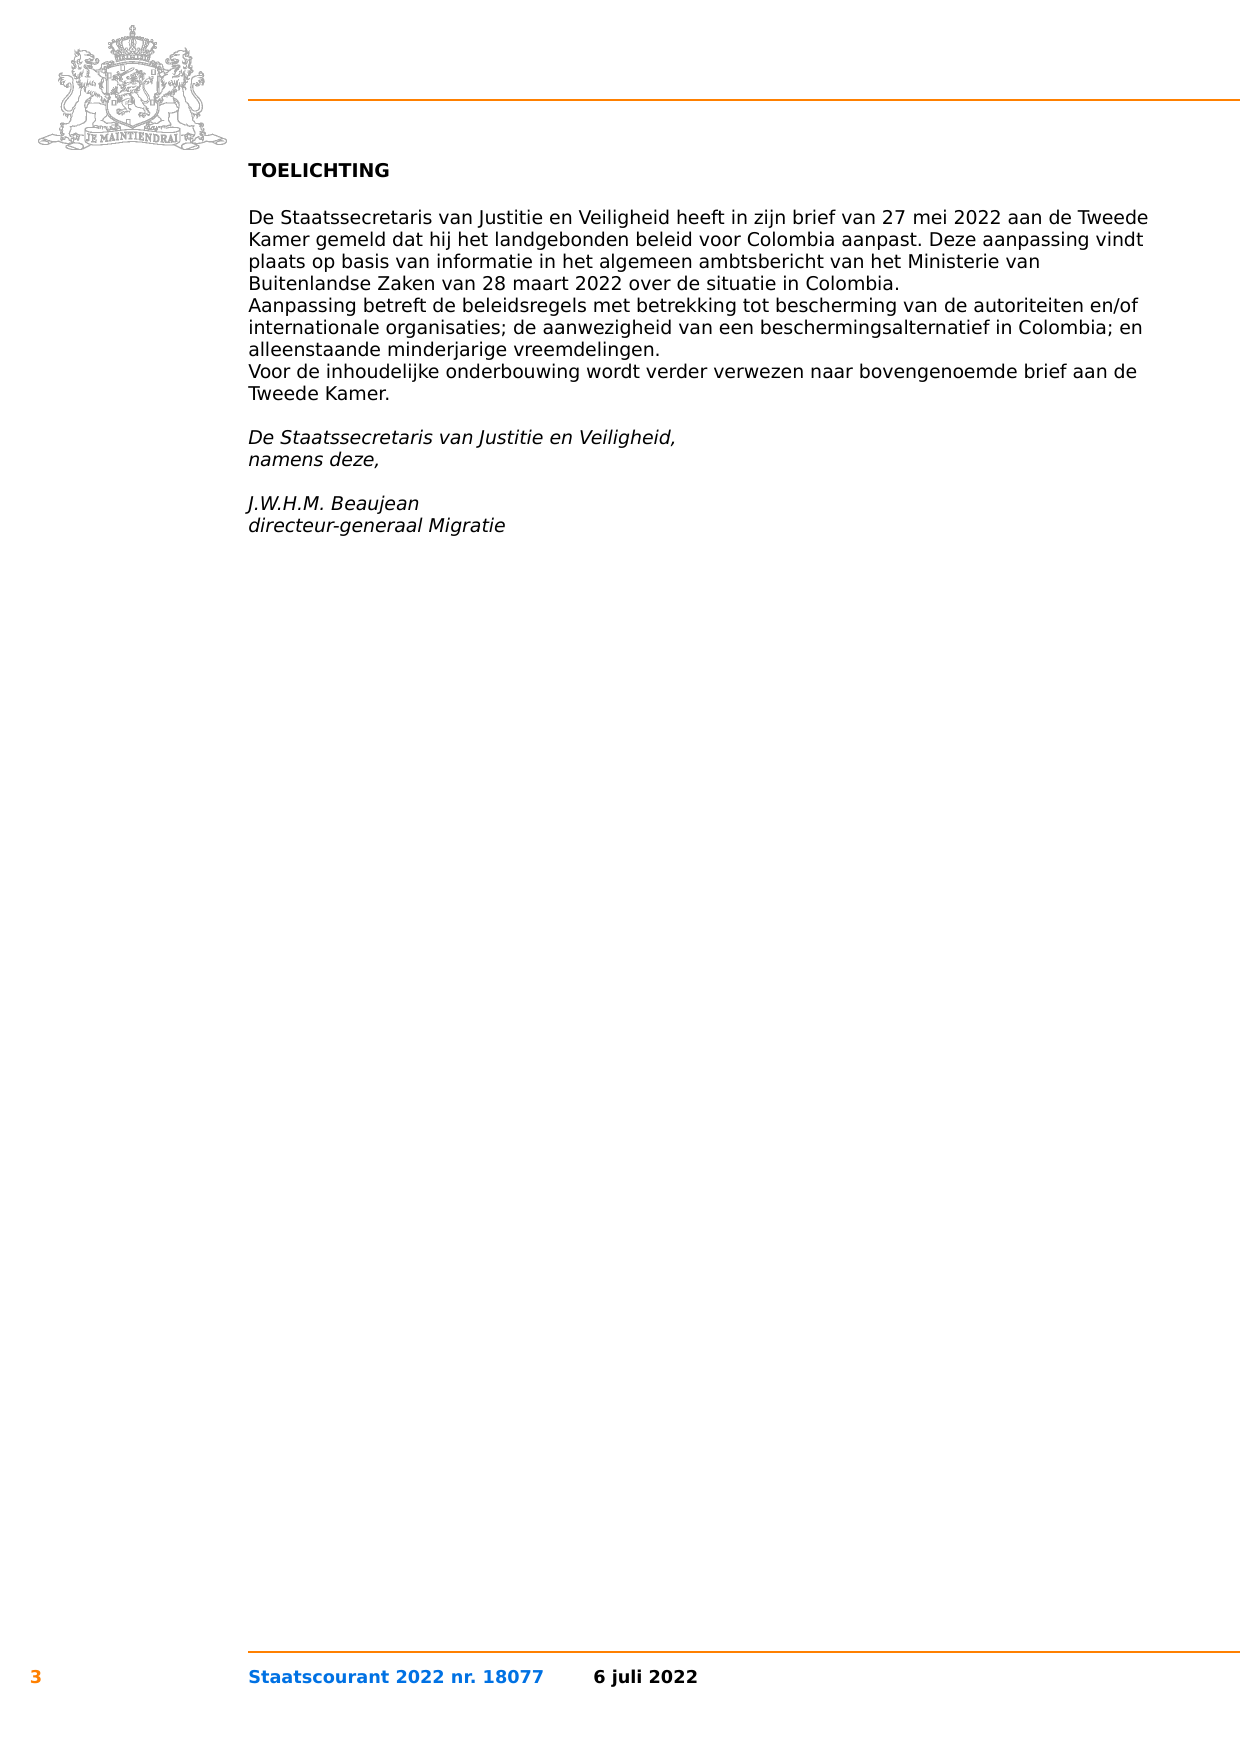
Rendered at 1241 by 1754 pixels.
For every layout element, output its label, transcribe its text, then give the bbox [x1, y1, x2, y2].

text De Staatssecretaris van Justitie en Veiligheid heeft in zijn brief van 27 mei 2022 aan de Tweede Kamer gemeld dat hij het landgebonden beleid voor Colombia aanpast. Deze aanpassing vindt plaats op basis van informatie in het algemeen ambtsbericht van het Ministerie van Buitenlandse Zaken van 28 maart 2022 over de situatie in Colombia. [248, 207, 1163, 295]
text Voor de inhoudelijke onderbouwing wordt verder verwezen naar bovengenoemde brief aan de Tweede Kamer. [248, 361, 1163, 405]
text Aanpassing betreft de beleidsregels met betrekking tot bescherming van de autoriteiten en/of internationale organisaties; de aanwezigheid van een beschermingsalternatief in Colombia; en alleenstaande minderjarige vreemdelingen. [248, 295, 1163, 361]
subtitle TOELICHTING [248, 160, 1163, 182]
text De Staatssecretaris van Justitie en Veiligheid, namens deze, J.W.H.M. Beaujean directeur-generaal Migratie [248, 427, 1163, 536]
picture [38, 25, 227, 150]
